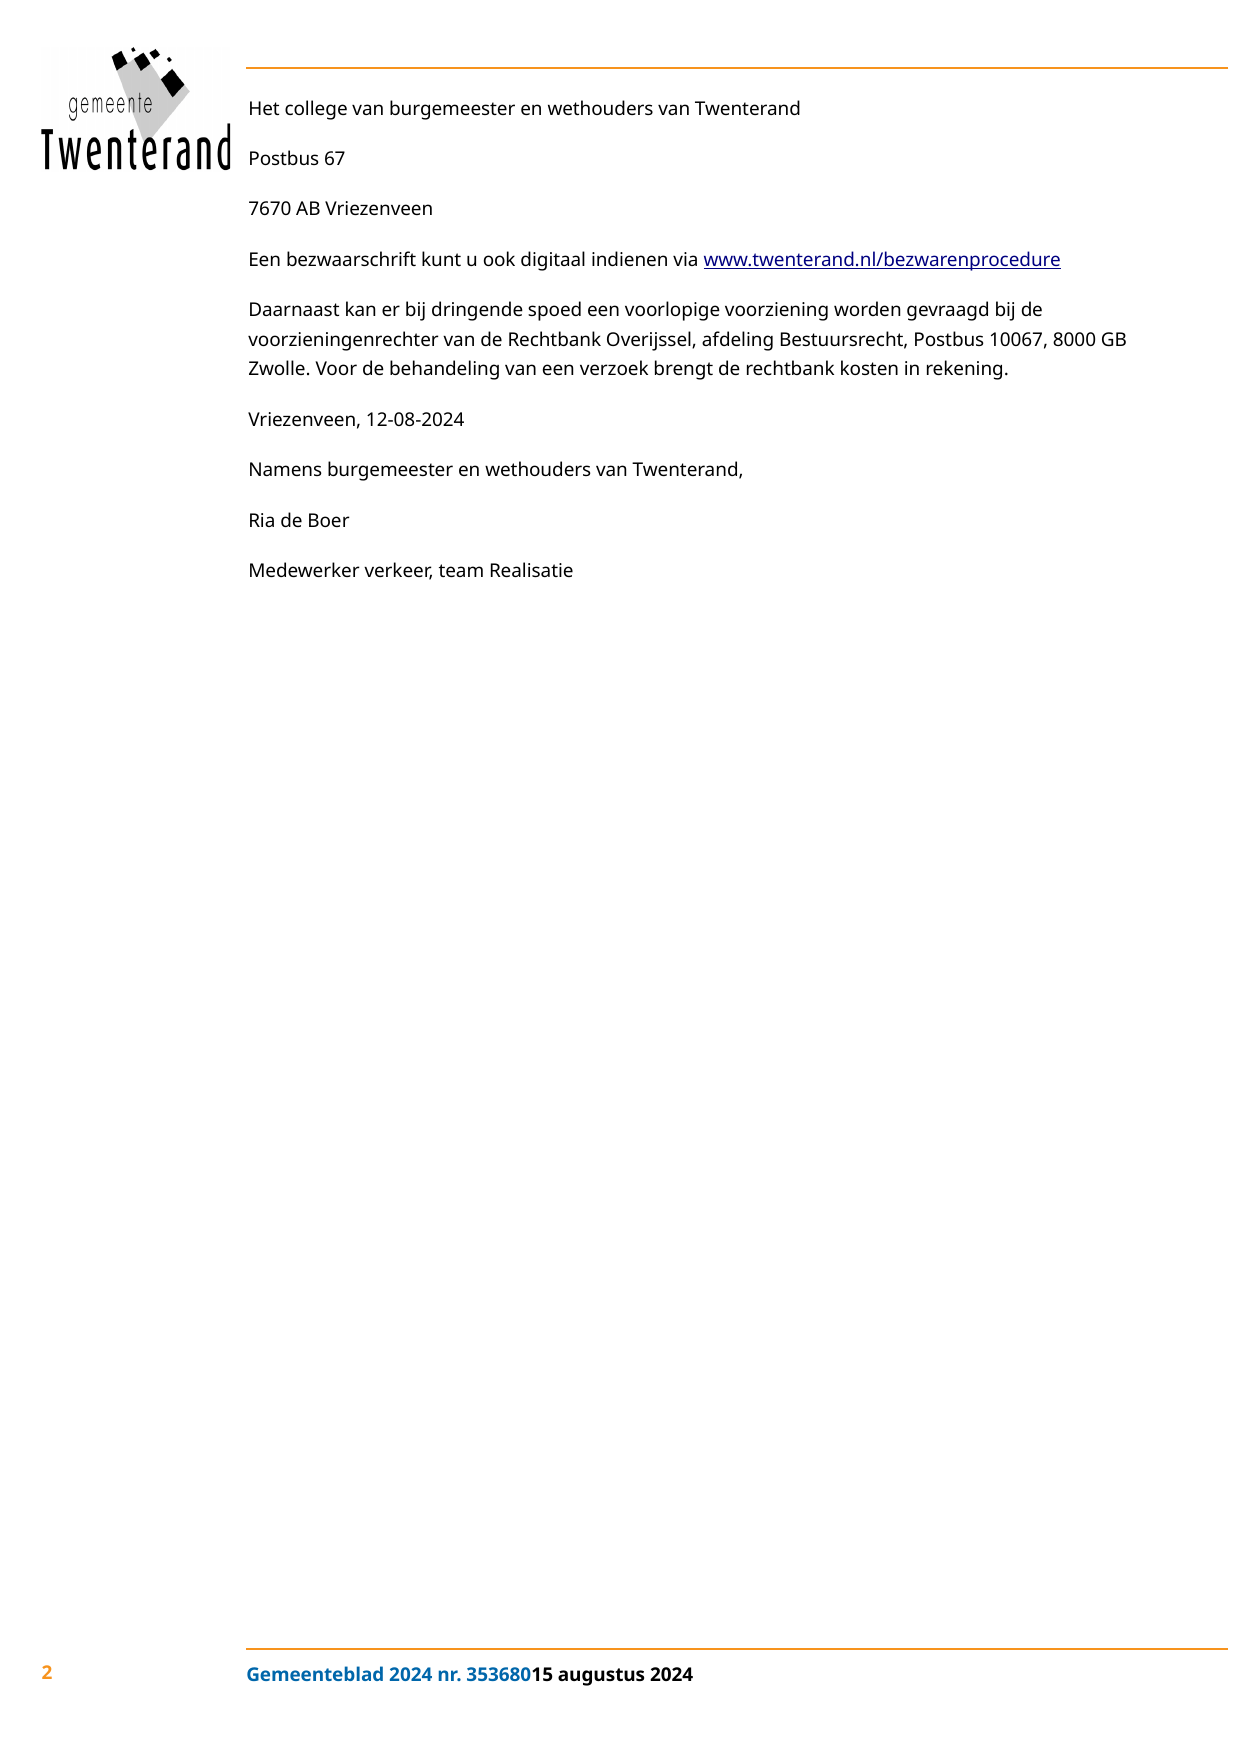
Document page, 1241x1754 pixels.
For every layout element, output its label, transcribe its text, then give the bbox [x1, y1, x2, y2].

text Namens burgemeester en wethouders van Twenterand, [248, 456, 1152, 482]
text Postbus 67 [248, 145, 1152, 171]
text Een bezwaarschrift kunt u ook digitaal indienen via www.twenterand.nl/bezwarenprocedure [248, 246, 1152, 272]
picture [41, 47, 231, 172]
text 7670 AB Vriezenveen [248, 196, 1152, 221]
text Daarnaast kan er bij dringende spoed een voorlopige voorziening worden gevraagd bij de voorzieningenrechter van de Rechtbank Overijssel, afdeling Bestuursrecht, Postbus 10067, 8000 GB Zwolle. Voor de behandeling van een verzoek brengt de rechtbank kosten in rekening. [248, 296, 1152, 381]
text Ria de Boer [248, 507, 1152, 533]
text Het college van burgemeester en wethouders van Twenterand [248, 95, 1152, 121]
text Medewerker verkeer, team Realisatie [248, 557, 1152, 583]
text Vriezenveen, 12-08-2024 [248, 406, 1152, 432]
